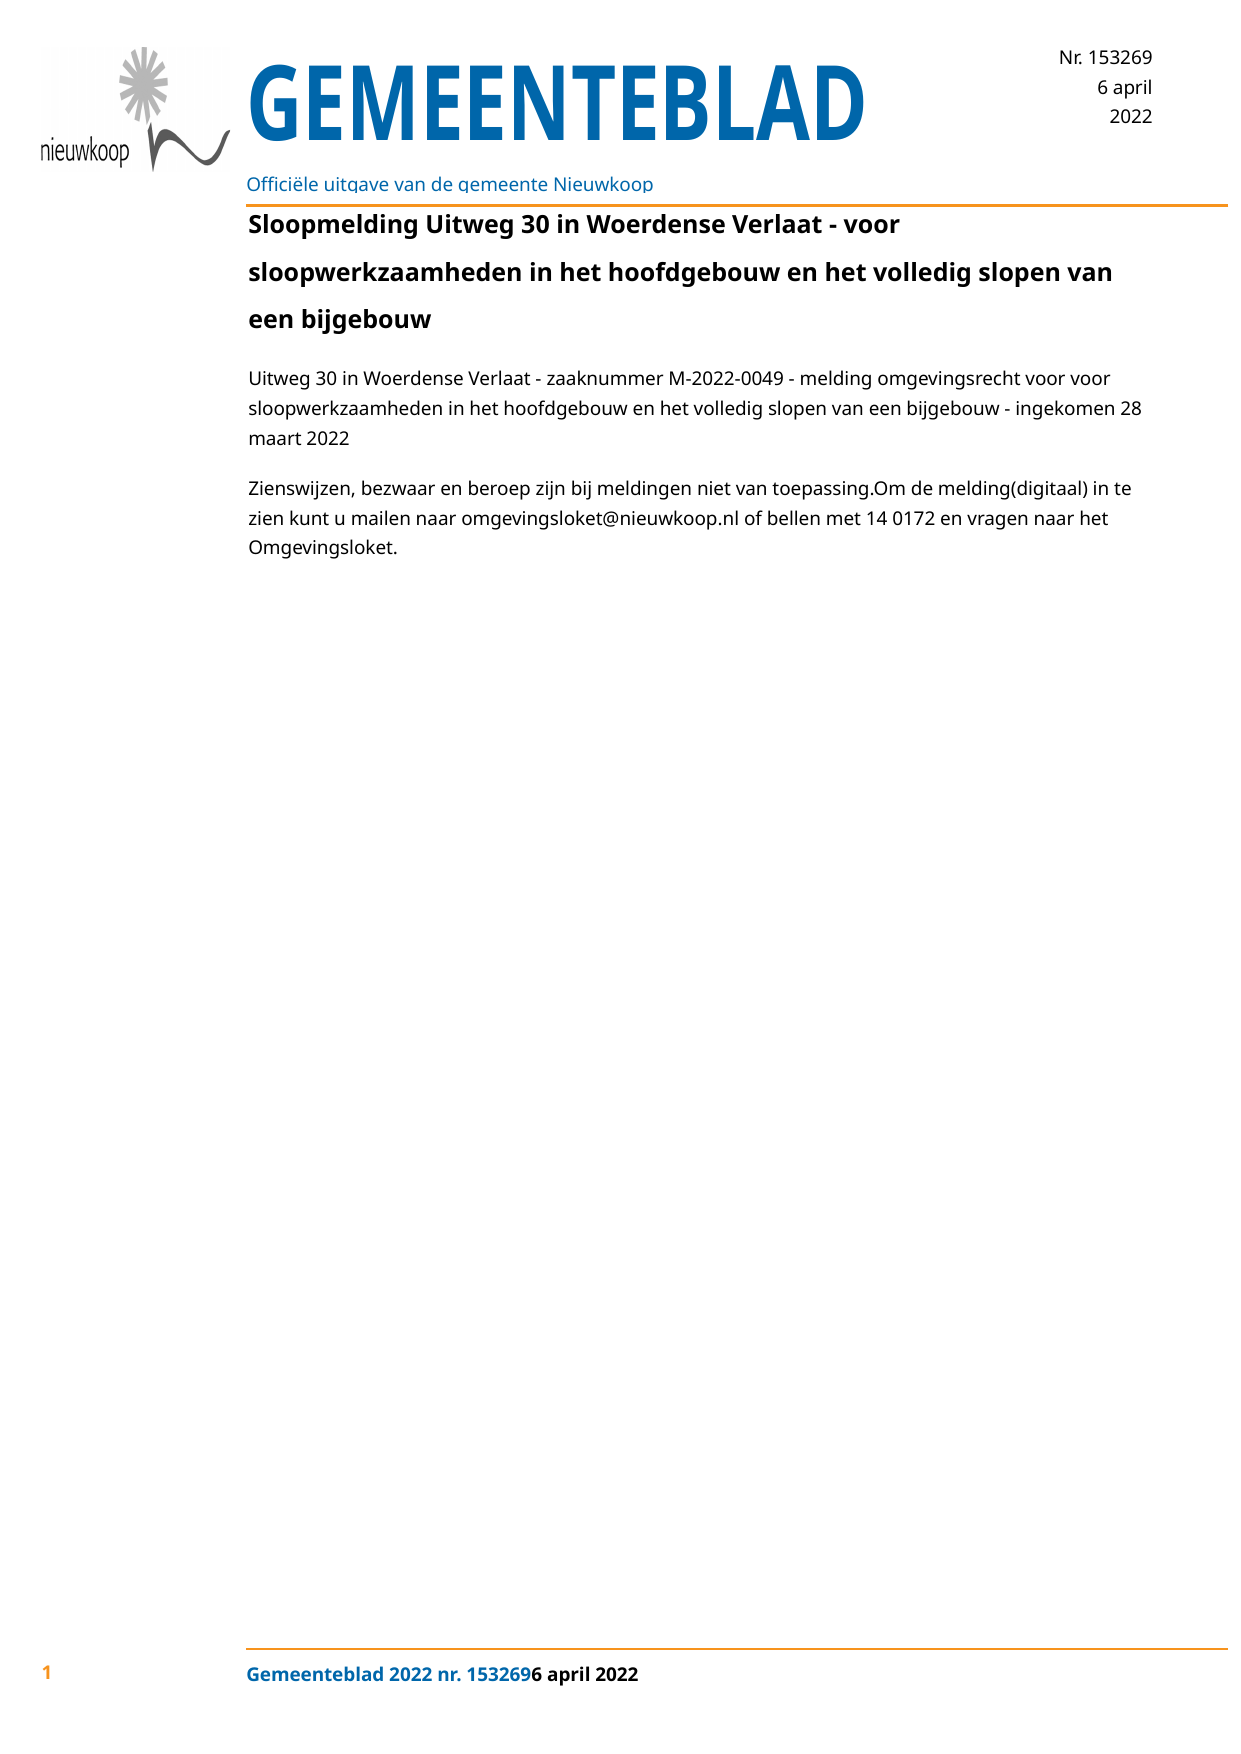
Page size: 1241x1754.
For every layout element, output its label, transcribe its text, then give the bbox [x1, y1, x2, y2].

text Uitweg 30 in Woerdense Verlaat - zaaknummer M-2022-0049 - melding omgevingsrecht voor voor sloopwerkzaamheden in het hoofdgebouw en het volledig slopen van een bijgebouw - ingekomen 28 maart 2022 [248, 366, 1152, 450]
picture [41, 47, 231, 172]
text Sloopmelding Uitweg 30 in Woerdense Verlaat - voor sloopwerkzaamheden in het hoofdgebouw en het volledig slopen van een bijgebouw [248, 207, 1152, 336]
text Zienswijzen, bezwaar en beroep zijn bij meldingen niet van toepassing.Om de melding(digitaal) in te zien kunt u mailen naar omgevingsloket@nieuwkoop.nl of bellen met 14 0172 en vragen naar het Omgevingsloket. [248, 475, 1152, 560]
